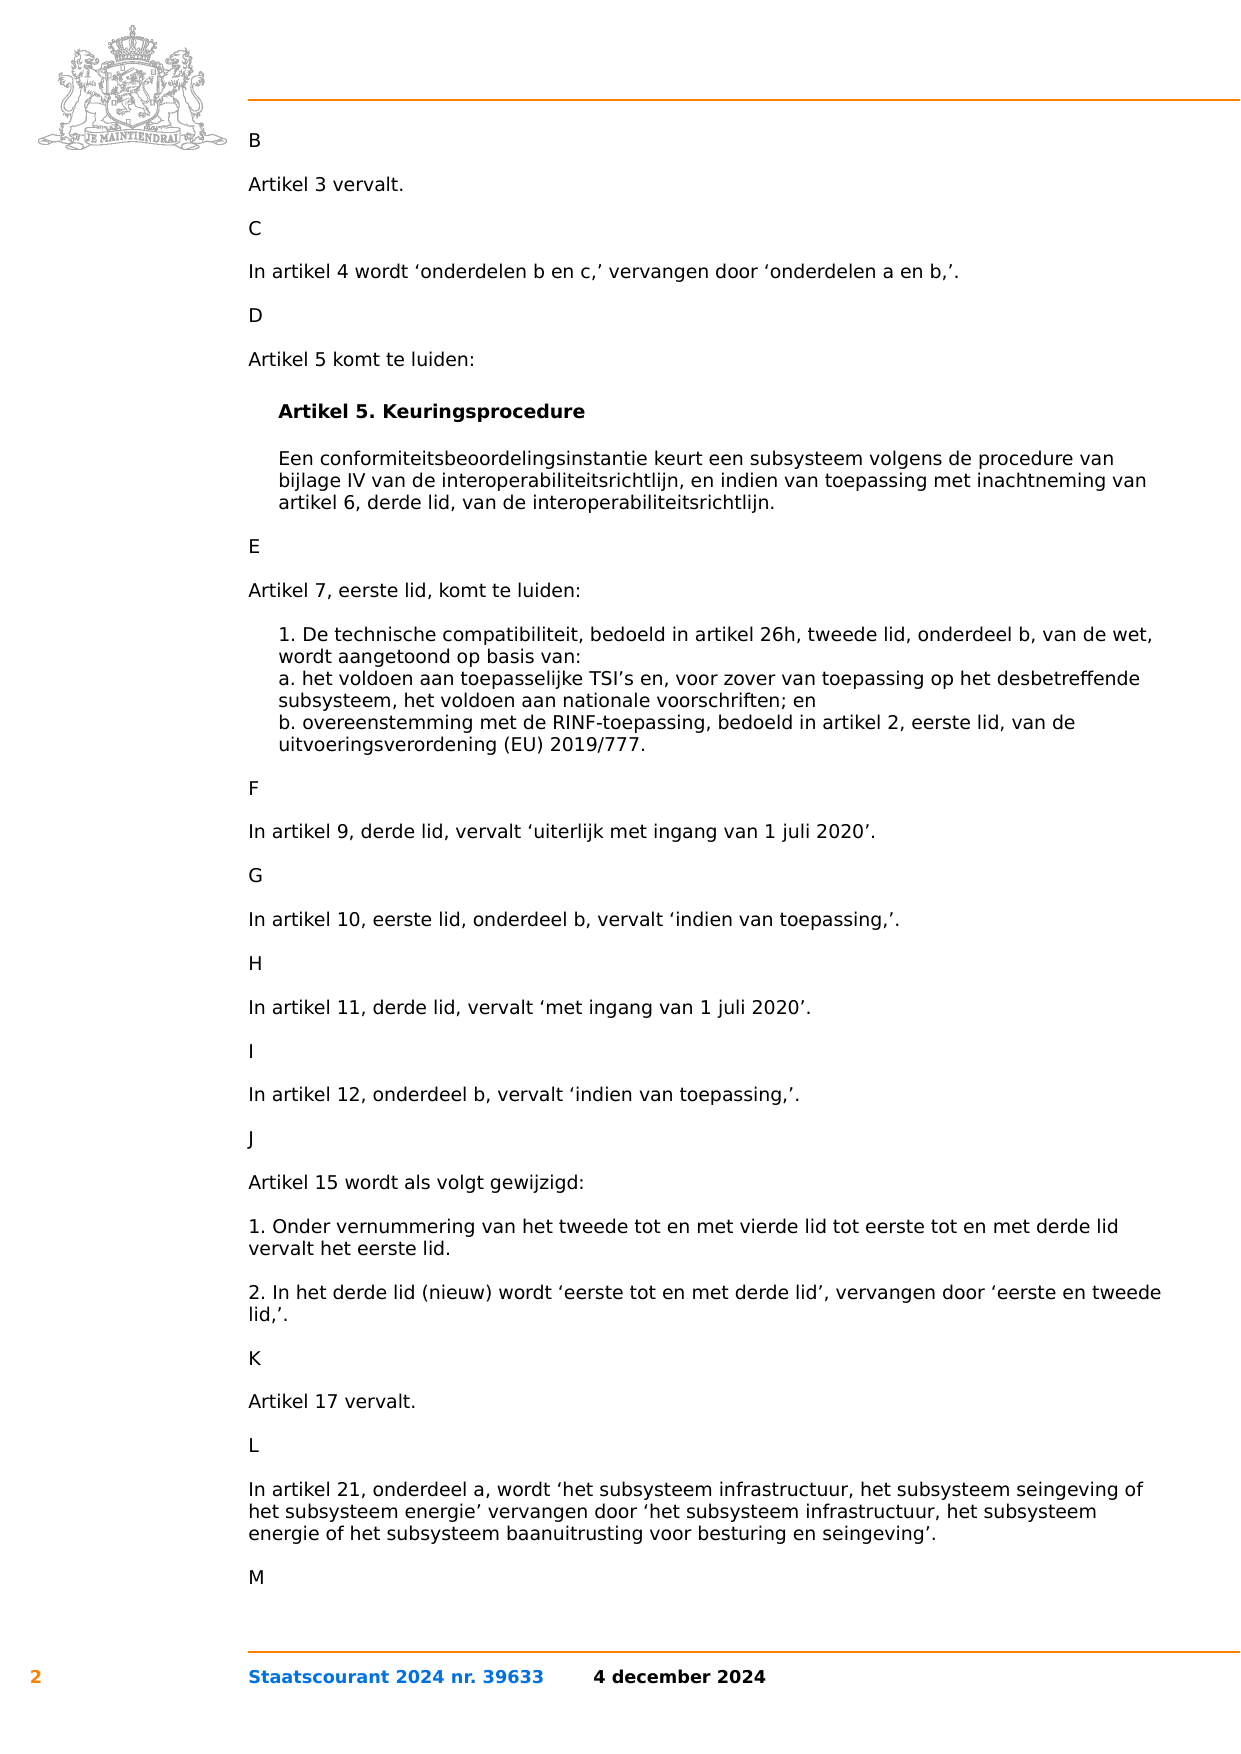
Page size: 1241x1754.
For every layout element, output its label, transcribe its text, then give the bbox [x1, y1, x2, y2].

text D [248, 305, 1163, 327]
text In artikel 21, onderdeel a, wordt ‘het subsysteem infrastructuur, het subsysteem seingeving of het subsysteem energie’ vervangen door ‘het subsysteem infrastructuur, het subsysteem energie of het subsysteem baanuitrusting voor besturing en seingeving’. [248, 1479, 1163, 1545]
text In artikel 12, onderdeel b, vervalt ‘indien van toepassing,’. [248, 1084, 1163, 1106]
text L [248, 1435, 1163, 1457]
text G [248, 865, 1163, 887]
text In artikel 9, derde lid, vervalt ‘uiterlijk met ingang van 1 juli 2020’. [248, 821, 1163, 843]
text J [248, 1128, 1163, 1150]
text E [248, 536, 1163, 558]
picture [38, 25, 227, 150]
text 2. In het derde lid (nieuw) wordt ‘eerste tot en met derde lid’, vervangen door ‘eerste en tweede lid,’. [248, 1282, 1163, 1326]
text a. het voldoen aan toepasselijke TSI’s en, voor zover van toepassing op het desbetreffende subsysteem, het voldoen aan nationale voorschriften; en [278, 668, 1163, 712]
text M [248, 1567, 1163, 1589]
text Artikel 3 vervalt. [248, 174, 1163, 196]
text In artikel 11, derde lid, vervalt ‘met ingang van 1 juli 2020’. [248, 997, 1163, 1019]
text H [248, 953, 1163, 975]
text C [248, 218, 1163, 239]
text B [248, 130, 1163, 152]
text F [248, 777, 1163, 799]
text b. overeenstemming met de RINF-toepassing, bedoeld in artikel 2, eerste lid, van de uitvoeringsverordening (EU) 2019/777. [278, 712, 1163, 756]
text Artikel 15 wordt als volgt gewijzigd: [248, 1172, 1163, 1194]
text K [248, 1348, 1163, 1369]
text In artikel 10, eerste lid, onderdeel b, vervalt ‘indien van toepassing,’. [248, 909, 1163, 931]
text Een conformiteitsbeoordelingsinstantie keurt een subsysteem volgens de procedure van bijlage IV van de interoperabiliteitsrichtlijn, en indien van toepassing met inachtneming van artikel 6, derde lid, van de interoperabiliteitsrichtlijn. [278, 448, 1163, 514]
text I [248, 1041, 1163, 1062]
text Artikel 17 vervalt. [248, 1391, 1163, 1413]
text In artikel 4 wordt ‘onderdelen b en c,’ vervangen door ‘onderdelen a en b,’. [248, 261, 1163, 283]
subtitle Artikel 5. Keuringsprocedure [278, 401, 1163, 423]
text 1. Onder vernummering van het tweede tot en met vierde lid tot eerste tot en met derde lid vervalt het eerste lid. [248, 1216, 1163, 1260]
text 1. De technische compatibiliteit, bedoeld in artikel 26h, tweede lid, onderdeel b, van de wet, wordt aangetoond op basis van: [278, 624, 1163, 668]
text Artikel 7, eerste lid, komt te luiden: [248, 580, 1163, 602]
text Artikel 5 komt te luiden: [248, 349, 1163, 371]
